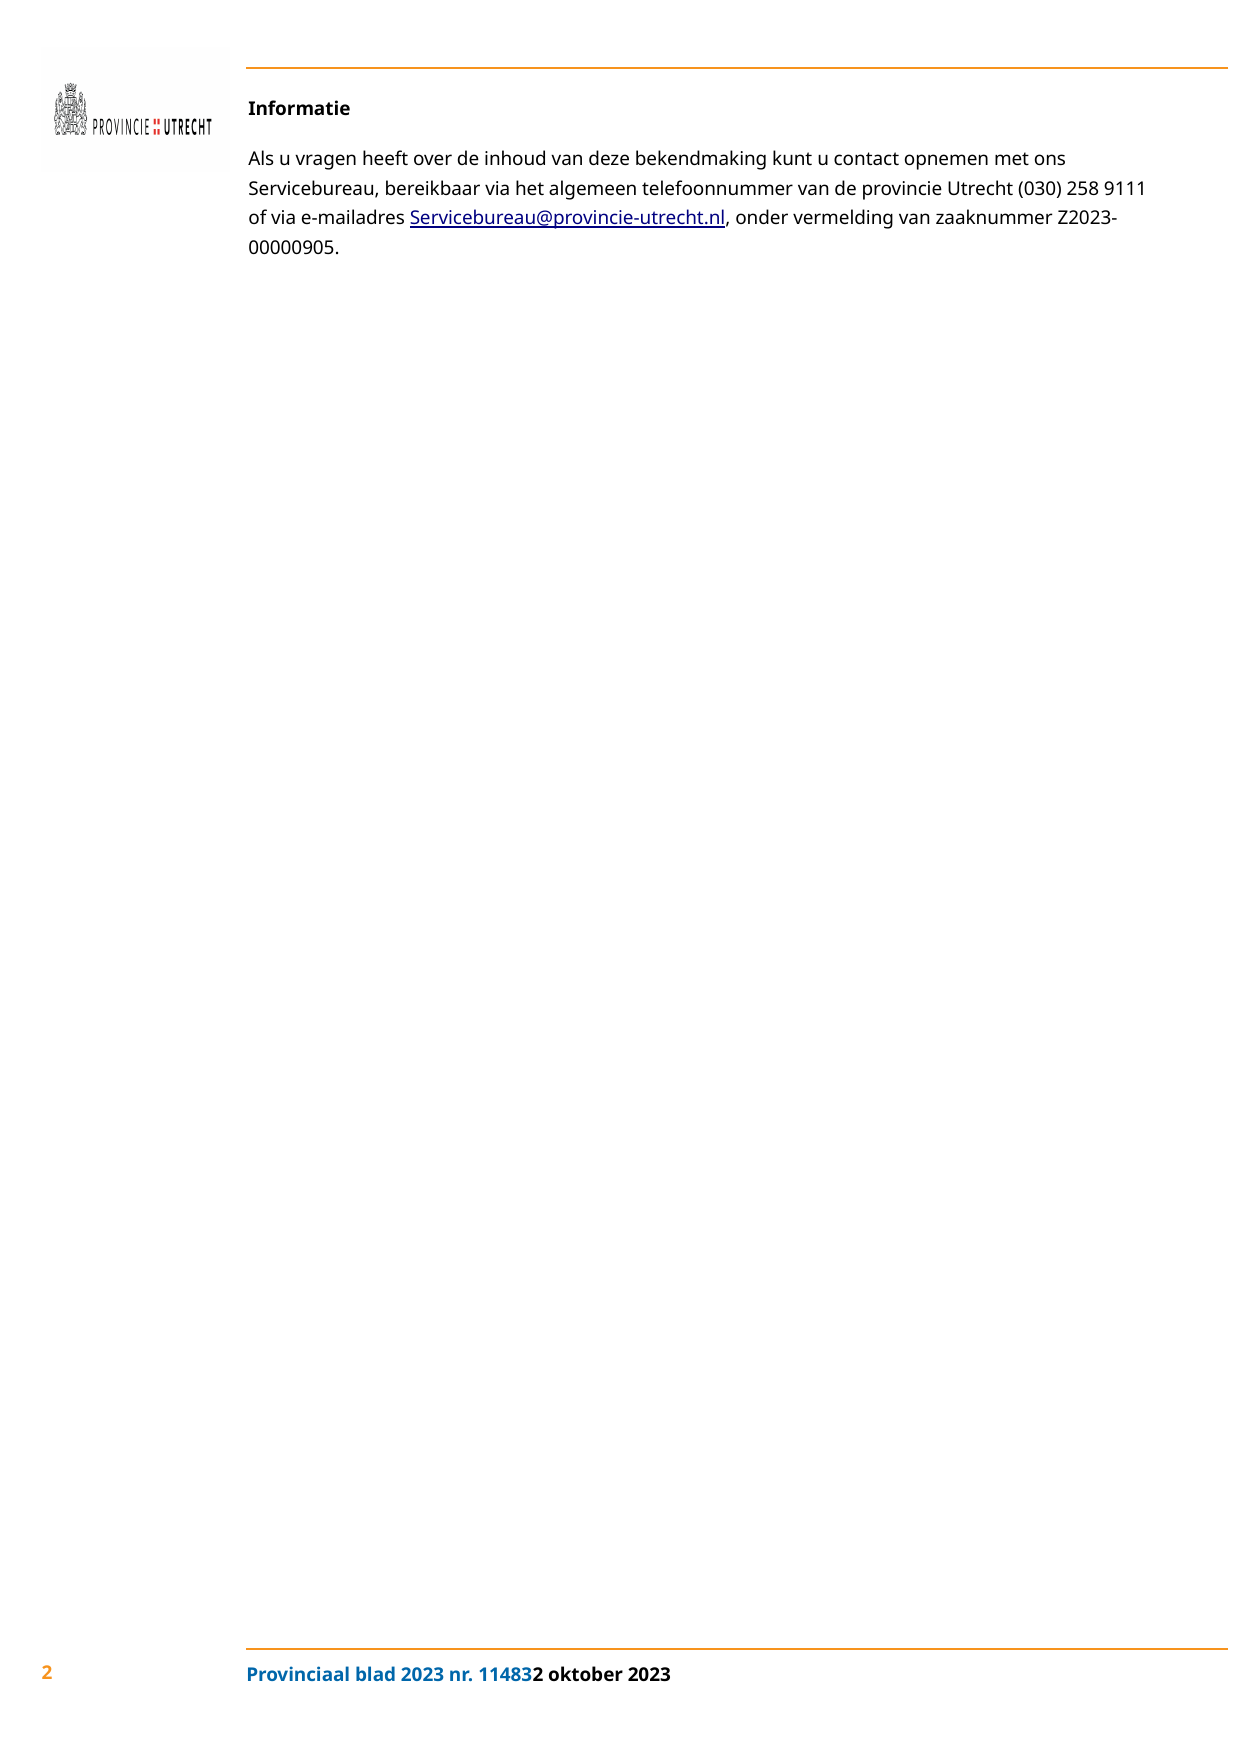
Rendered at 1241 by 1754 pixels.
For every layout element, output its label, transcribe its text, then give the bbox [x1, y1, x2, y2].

text Als u vragen heeft over de inhoud van deze bekendmaking kunt u contact opnemen met ons Servicebureau, bereikbaar via het algemeen telefoonnummer van de provincie Utrecht (030) 258 9111 of via e-mailadres Servicebureau@provincie-utrecht.nl, onder vermelding van zaaknummer Z2023-00000905. [248, 145, 1152, 260]
picture [41, 47, 231, 172]
text Informatie [248, 95, 1152, 121]
